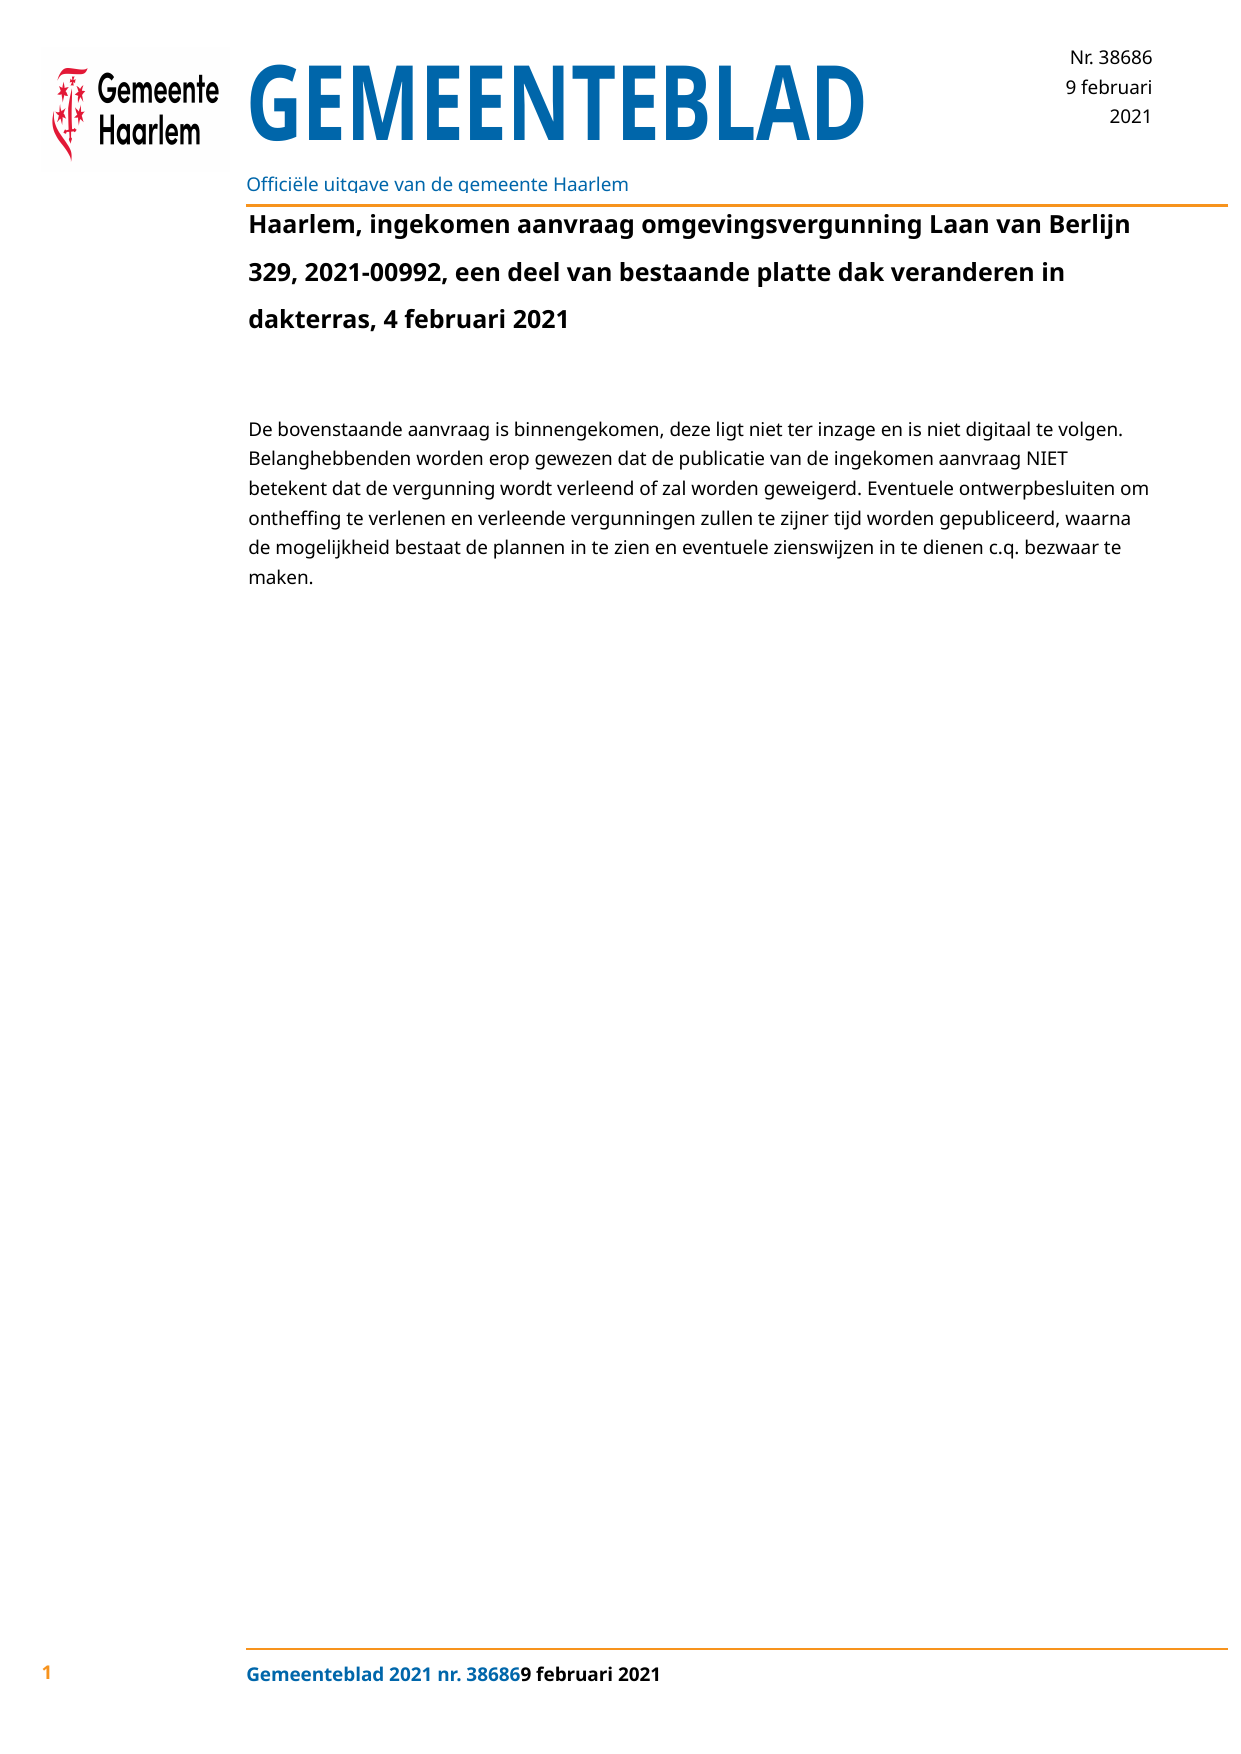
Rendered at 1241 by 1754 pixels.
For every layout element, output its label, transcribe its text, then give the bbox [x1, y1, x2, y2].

picture [41, 47, 231, 172]
text Haarlem, ingekomen aanvraag omgevingsvergunning Laan van Berlijn 329, 2021-00992, een deel van bestaande platte dak veranderen in dakterras, 4 februari 2021 [248, 207, 1152, 336]
text De bovenstaande aanvraag is binnengekomen, deze ligt niet ter inzage en is niet digitaal te volgen. Belanghebbenden worden erop gewezen dat de publicatie van de ingekomen aanvraag NIET betekent dat de vergunning wordt verleend of zal worden geweigerd. Eventuele ontwerpbesluiten om ontheffing te verlenen en verleende vergunningen zullen te zijner tijd worden gepubliceerd, waarna de mogelijkheid bestaat de plannen in te zien en eventuele zienswijzen in te dienen c.q. bezwaar te maken. [248, 416, 1152, 589]
